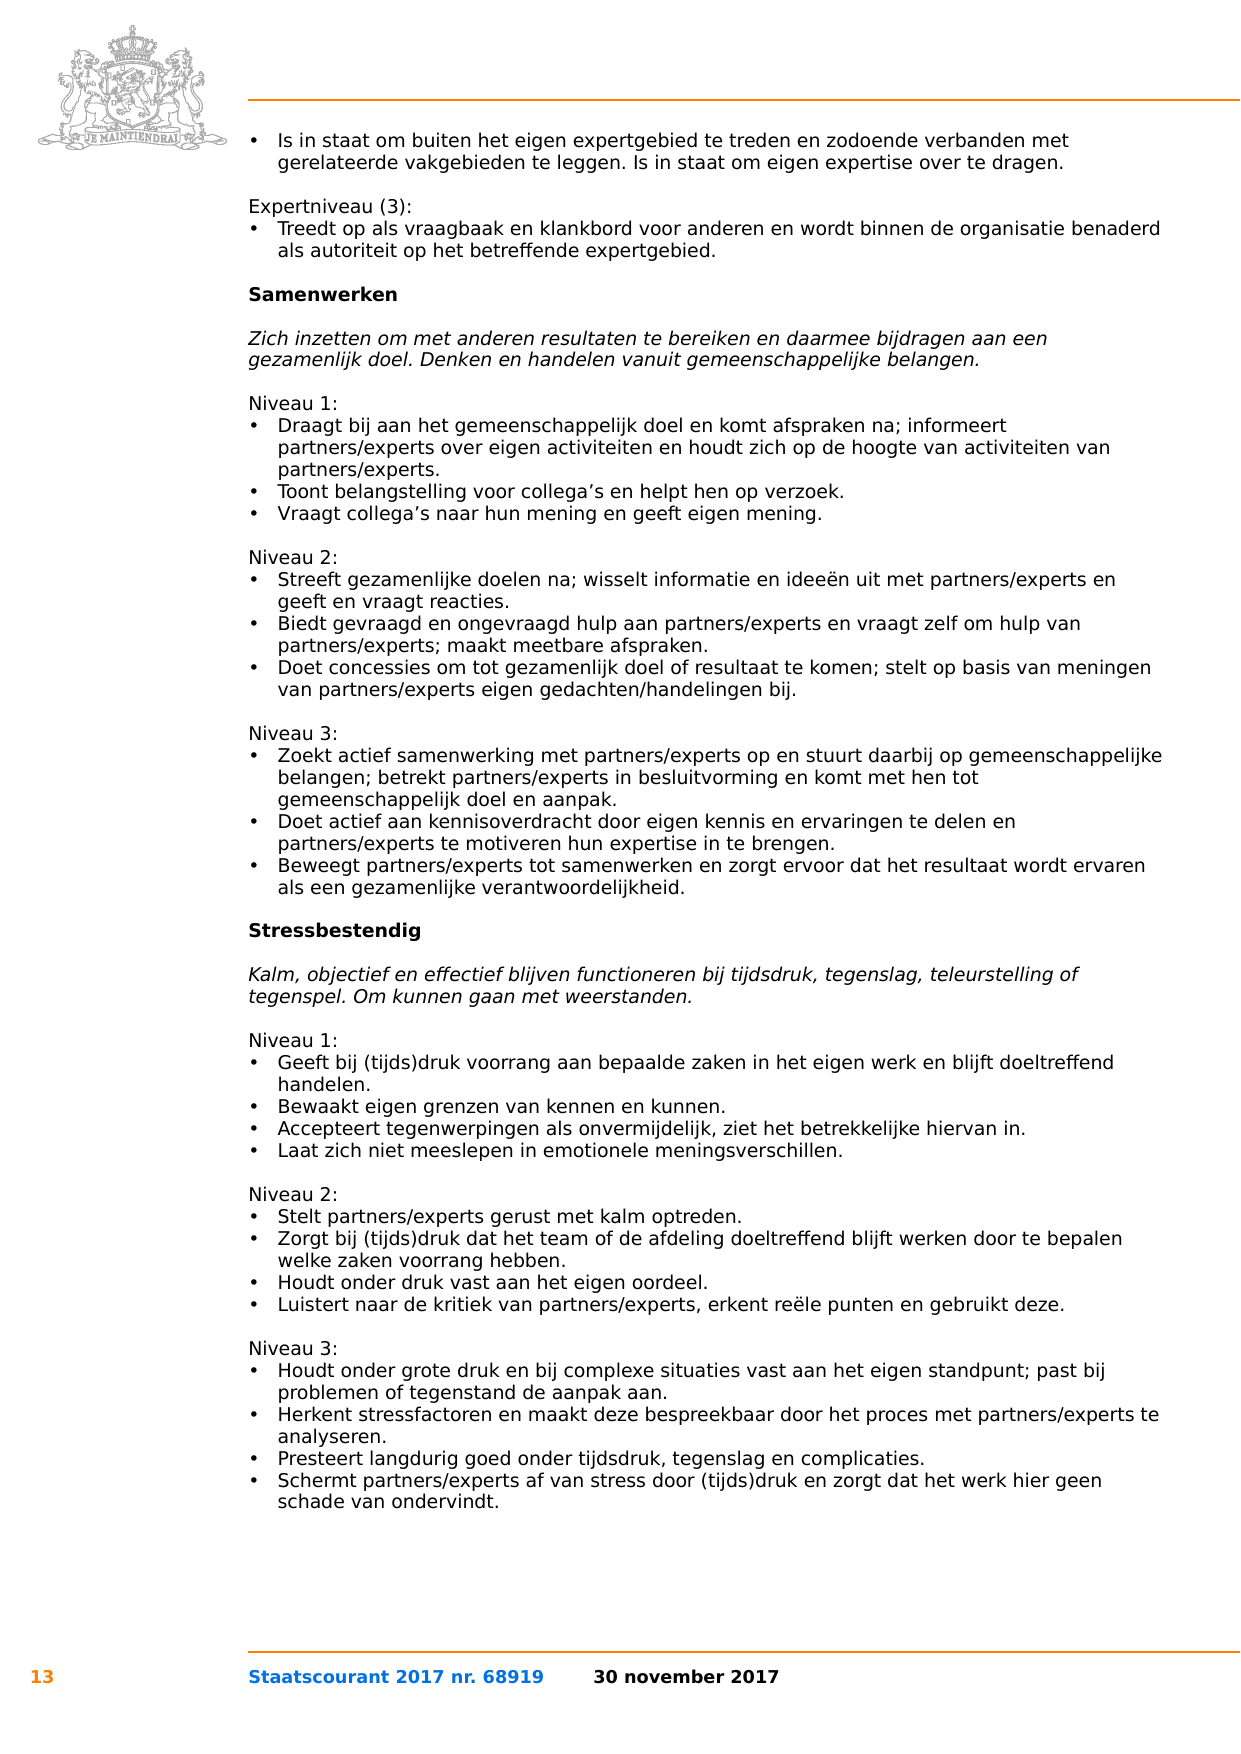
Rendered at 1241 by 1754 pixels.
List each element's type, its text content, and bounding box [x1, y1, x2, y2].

text • Zoekt actief samenwerking met partners/experts op en stuurt daarbij op gemeenschappelijke belangen; betrekt partners/experts in besluitvorming en komt met hen tot gemeenschappelijk doel en aanpak. [248, 745, 1163, 811]
text Zich inzetten om met anderen resultaten te bereiken en daarmee bijdragen aan een gezamenlijk doel. Denken en handelen vanuit gemeenschappelijke belangen. [248, 327, 1163, 371]
text • Houdt onder druk vast aan het eigen oordeel. [248, 1272, 1163, 1294]
text Kalm, objectief en effectief blijven functioneren bij tijdsdruk, tegenslag, teleurstelling of tegenspel. Om kunnen gaan met weerstanden. [248, 964, 1163, 1008]
text • Geeft bij (tijds)druk voorrang aan bepaalde zaken in het eigen werk en blijft doeltreffend handelen. [248, 1052, 1163, 1096]
text • Biedt gevraagd en ongevraagd hulp aan partners/experts en vraagt zelf om hulp van partners/experts; maakt meetbare afspraken. [248, 613, 1163, 657]
text • Houdt onder grote druk en bij complexe situaties vast aan het eigen standpunt; past bij problemen of tegenstand de aanpak aan. [248, 1359, 1163, 1403]
text • Presteert langdurig goed onder tijdsdruk, tegenslag en complicaties. [248, 1447, 1163, 1469]
text • Toont belangstelling voor collega’s en helpt hen op verzoek. [248, 481, 1163, 503]
text • Doet concessies om tot gezamenlijk doel of resultaat te komen; stelt op basis van meningen van partners/experts eigen gedachten/handelingen bij. [248, 657, 1163, 701]
text • Luistert naar de kritiek van partners/experts, erkent reële punten en gebruikt deze. [248, 1294, 1163, 1316]
text • Beweegt partners/experts tot samenwerken en zorgt ervoor dat het resultaat wordt ervaren als een gezamenlijke verantwoordelijkheid. [248, 854, 1163, 898]
text • Streeft gezamenlijke doelen na; wisselt informatie en ideeën uit met partners/experts en geeft en vraagt reacties. [248, 569, 1163, 613]
text • Is in staat om buiten het eigen expertgebied te treden en zodoende verbanden met gerelateerde vakgebieden te leggen. Is in staat om eigen expertise over te dragen. [248, 130, 1163, 174]
text • Draagt bij aan het gemeenschappelijk doel en komt afspraken na; informeert partners/experts over eigen activiteiten en houdt zich op de hoogte van activiteiten van partners/experts. [248, 415, 1163, 481]
text • Herkent stressfactoren en maakt deze bespreekbaar door het proces met partners/experts te analyseren. [248, 1403, 1163, 1447]
text Niveau 3: [248, 723, 1163, 745]
subtitle Stressbestendig [248, 920, 1163, 942]
text Niveau 2: [248, 547, 1163, 569]
text Niveau 1: [248, 1030, 1163, 1052]
text • Vraagt collega’s naar hun mening en geeft eigen mening. [248, 503, 1163, 525]
text • Accepteert tegenwerpingen als onvermijdelijk, ziet het betrekkelijke hiervan in. [248, 1118, 1163, 1140]
text • Laat zich niet meeslepen in emotionele meningsverschillen. [248, 1140, 1163, 1162]
text • Stelt partners/experts gerust met kalm optreden. [248, 1206, 1163, 1228]
text Niveau 1: [248, 393, 1163, 415]
text • Zorgt bij (tijds)druk dat het team of de afdeling doeltreffend blijft werken door te bepalen welke zaken voorrang hebben. [248, 1228, 1163, 1272]
text • Doet actief aan kennisoverdracht door eigen kennis en ervaringen te delen en partners/experts te motiveren hun expertise in te brengen. [248, 811, 1163, 854]
text Niveau 2: [248, 1184, 1163, 1206]
text • Bewaakt eigen grenzen van kennen en kunnen. [248, 1096, 1163, 1118]
text • Treedt op als vraagbaak en klankbord voor anderen en wordt binnen de organisatie benaderd als autoriteit op het betreffende expertgebied. [248, 218, 1163, 262]
subtitle Samenwerken [248, 283, 1163, 306]
text • Schermt partners/experts af van stress door (tijds)druk en zorgt dat het werk hier geen schade van ondervindt. [248, 1469, 1163, 1513]
text Niveau 3: [248, 1338, 1163, 1359]
text Expertniveau (3): [248, 196, 1163, 218]
picture [38, 25, 227, 150]
